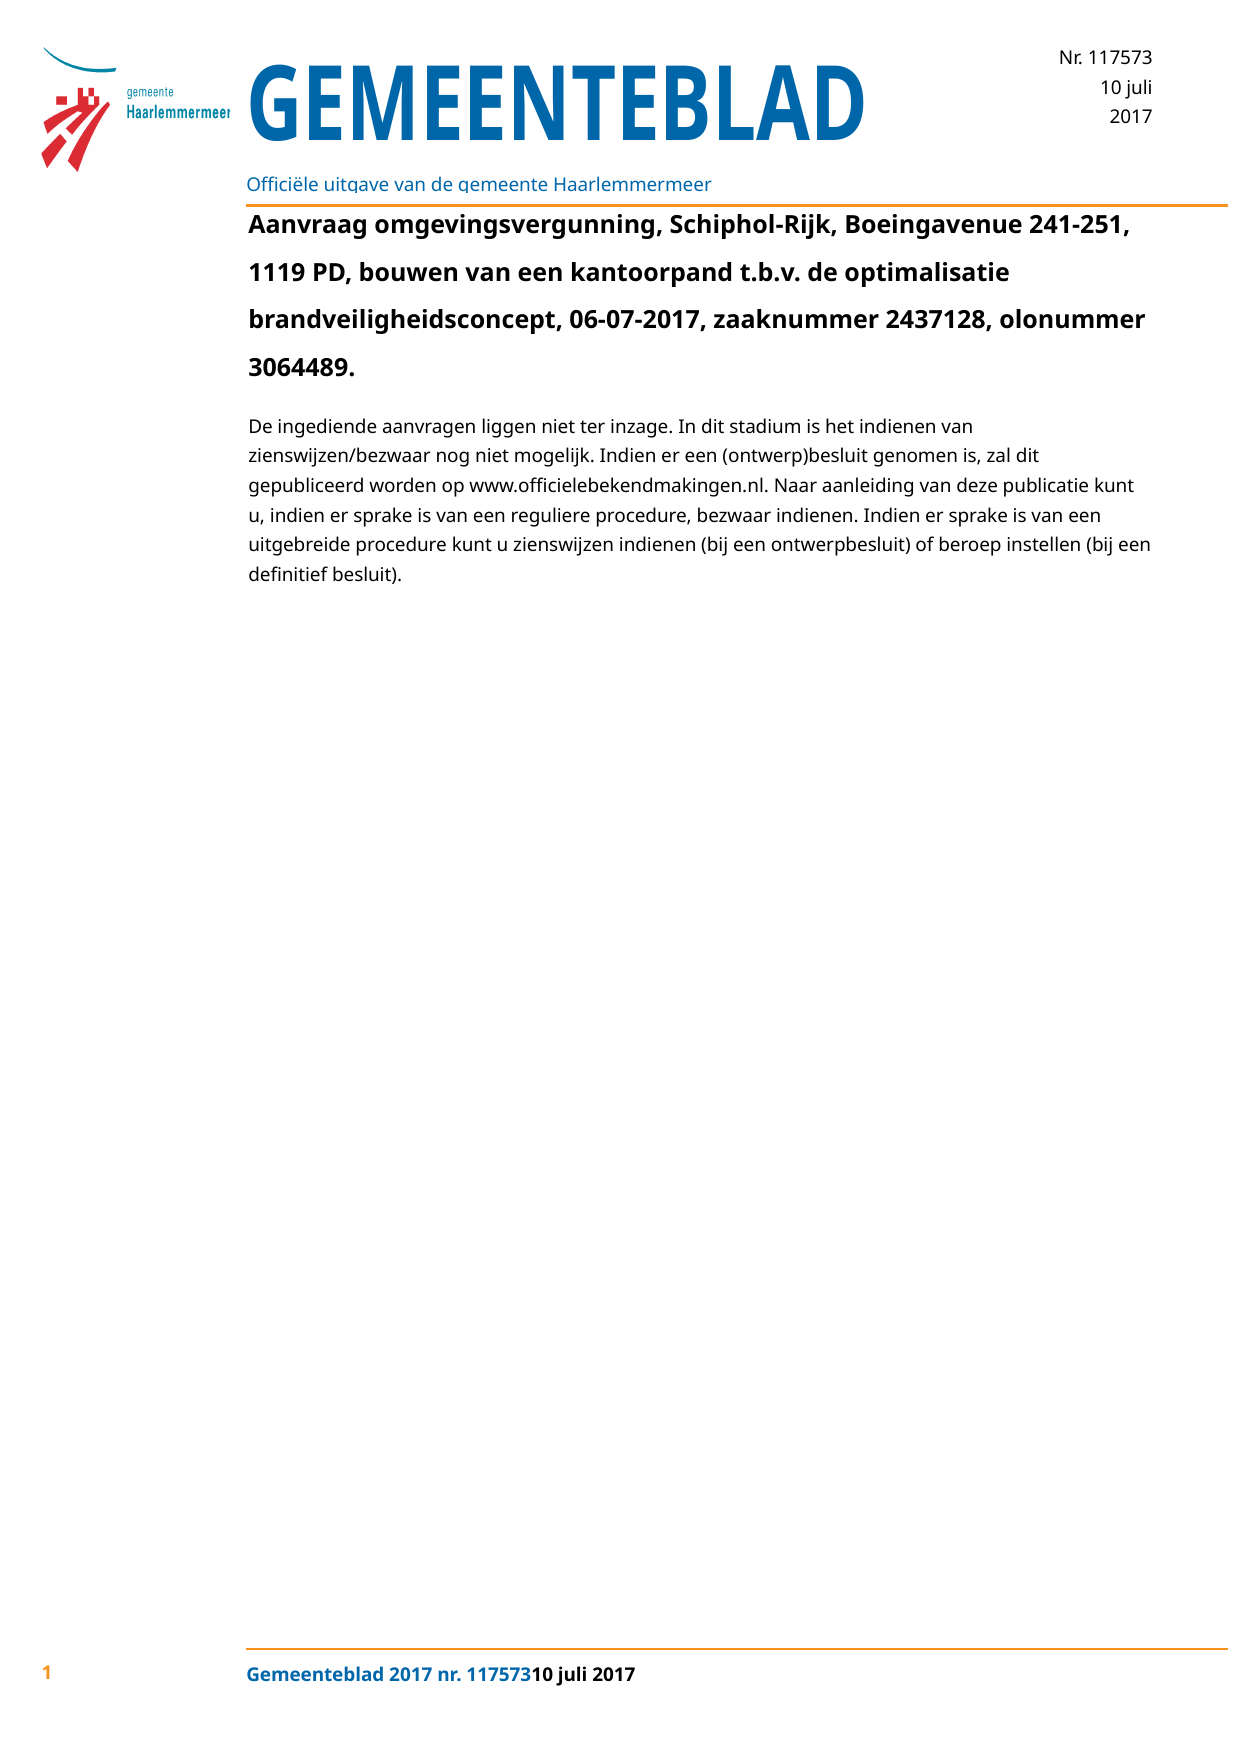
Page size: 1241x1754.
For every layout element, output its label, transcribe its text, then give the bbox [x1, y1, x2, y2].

text Aanvraag omgevingsvergunning, Schiphol-Rijk, Boeingavenue 241-251, 1119 PD, bouwen van een kantoorpand t.b.v. de optimalisatie brandveiligheidsconcept, 06-07-2017, zaaknummer 2437128, olonummer 3064489. [248, 207, 1152, 384]
picture [41, 47, 231, 172]
text De ingediende aanvragen liggen niet ter inzage. In dit stadium is het indienen van zienswijzen/bezwaar nog niet mogelijk. Indien er een (ontwerp)besluit genomen is, zal dit gepubliceerd worden op www.officielebekendmakingen.nl. Naar aanleiding van deze publicatie kunt u, indien er sprake is van een reguliere procedure, bezwaar indienen. Indien er sprake is van een uitgebreide procedure kunt u zienswijzen indienen (bij een ontwerpbesluit) of beroep instellen (bij een definitief besluit). [248, 413, 1152, 587]
